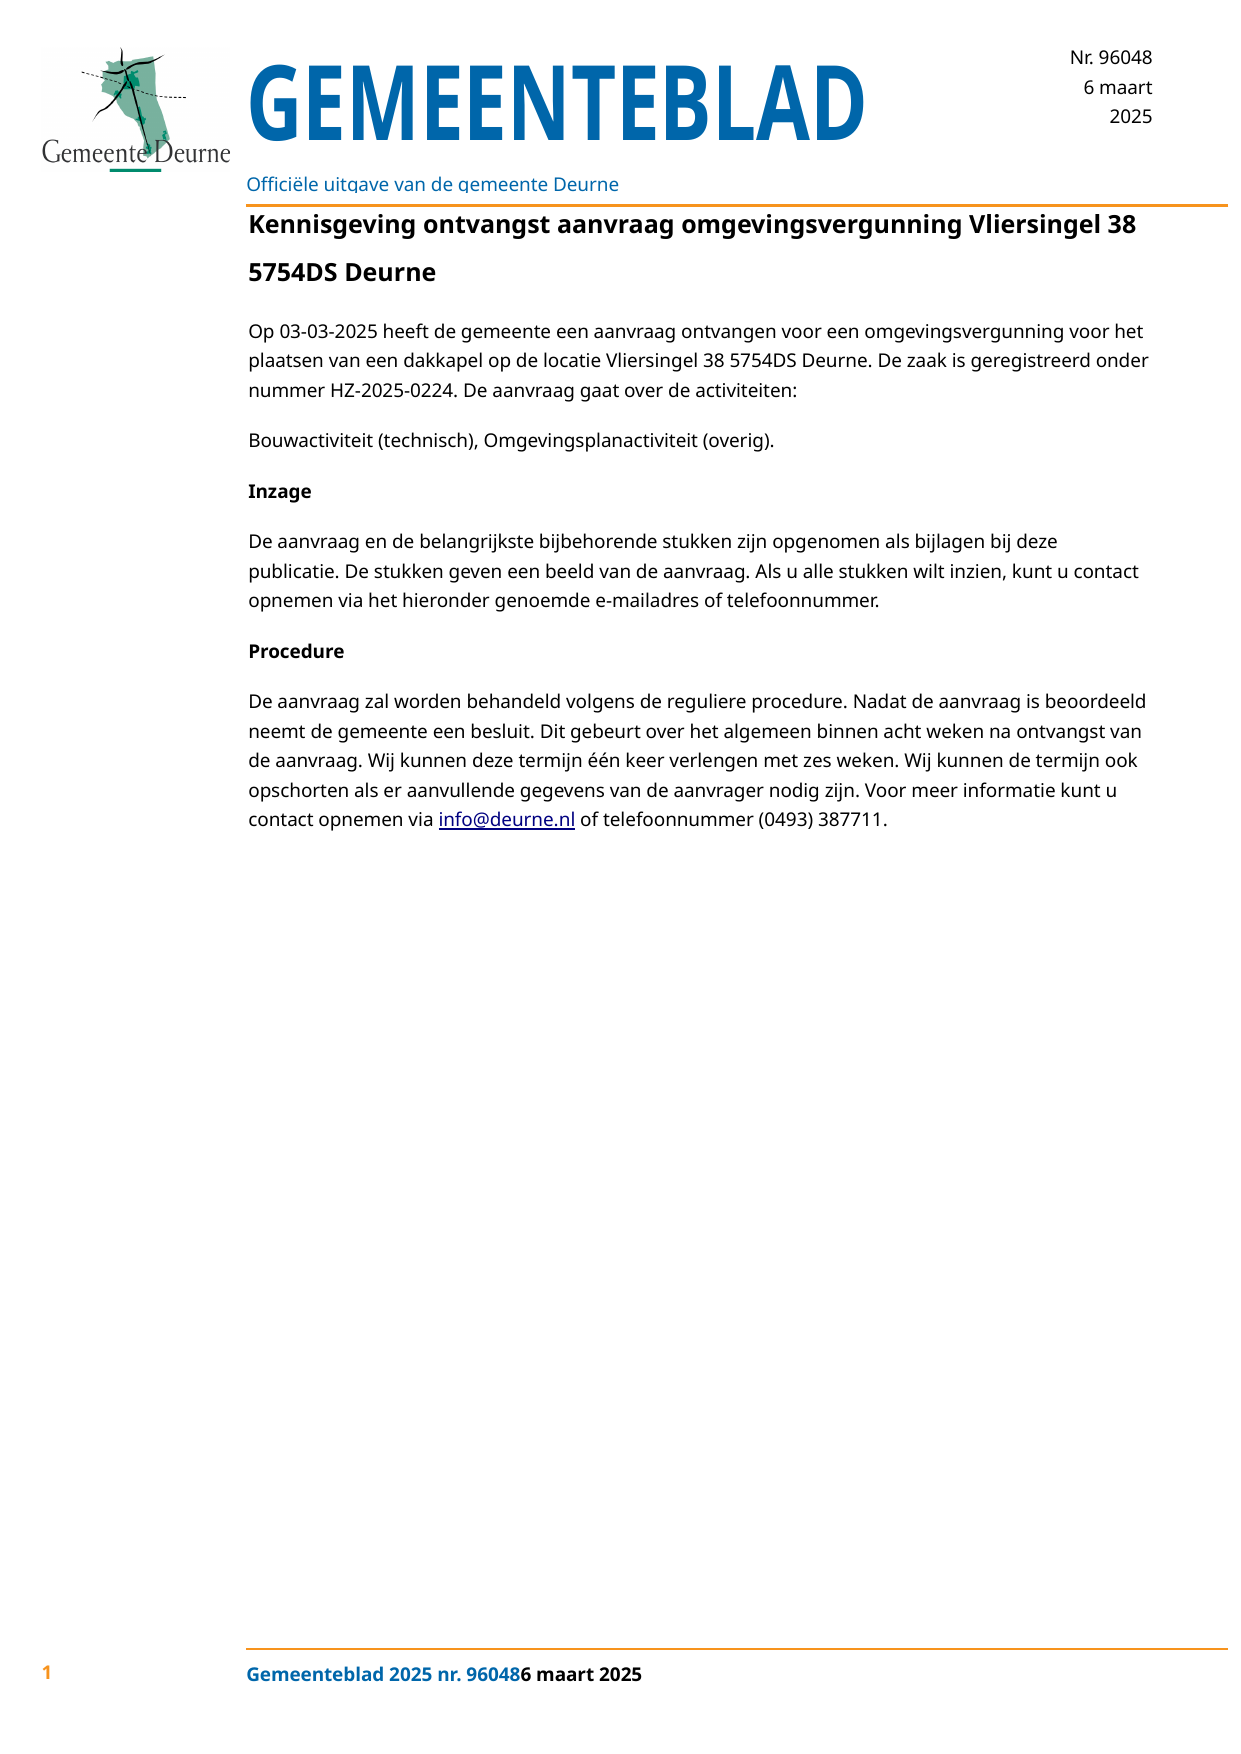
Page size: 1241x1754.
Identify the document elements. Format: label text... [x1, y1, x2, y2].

text Inzage [248, 478, 1152, 504]
text Op 03-03-2025 heeft de gemeente een aanvraag ontvangen voor een omgevingsvergunning voor het plaatsen van een dakkapel op de locatie Vliersingel 38 5754DS Deurne. De zaak is geregistreerd onder nummer HZ-2025-0224. De aanvraag gaat over de activiteiten: [248, 318, 1152, 403]
text De aanvraag en de belangrijkste bijbehorende stukken zijn opgenomen als bijlagen bij deze publicatie. De stukken geven een beeld van de aanvraag. Als u alle stukken wilt inzien, kunt u contact opnemen via het hieronder genoemde e-mailadres of telefoonnummer. [248, 528, 1152, 613]
text De aanvraag zal worden behandeld volgens de reguliere procedure. Nadat de aanvraag is beoordeeld neemt de gemeente een besluit. Dit gebeurt over het algemeen binnen acht weken na ontvangst van de aanvraag. Wij kunnen deze termijn één keer verlengen met zes weken. Wij kunnen de termijn ook opschorten als er aanvullende gegevens van de aanvrager nodig zijn. Voor meer informatie kunt u contact opnemen via info@deurne.nl of telefoonnummer (0493) 387711. [248, 688, 1152, 832]
text Kennisgeving ontvangst aanvraag omgevingsvergunning Vliersingel 38 5754DS Deurne [248, 207, 1152, 288]
picture [41, 47, 231, 172]
text Procedure [248, 638, 1152, 664]
text Bouwactiviteit (technisch), Omgevingsplanactiviteit (overig). [248, 427, 1152, 453]
